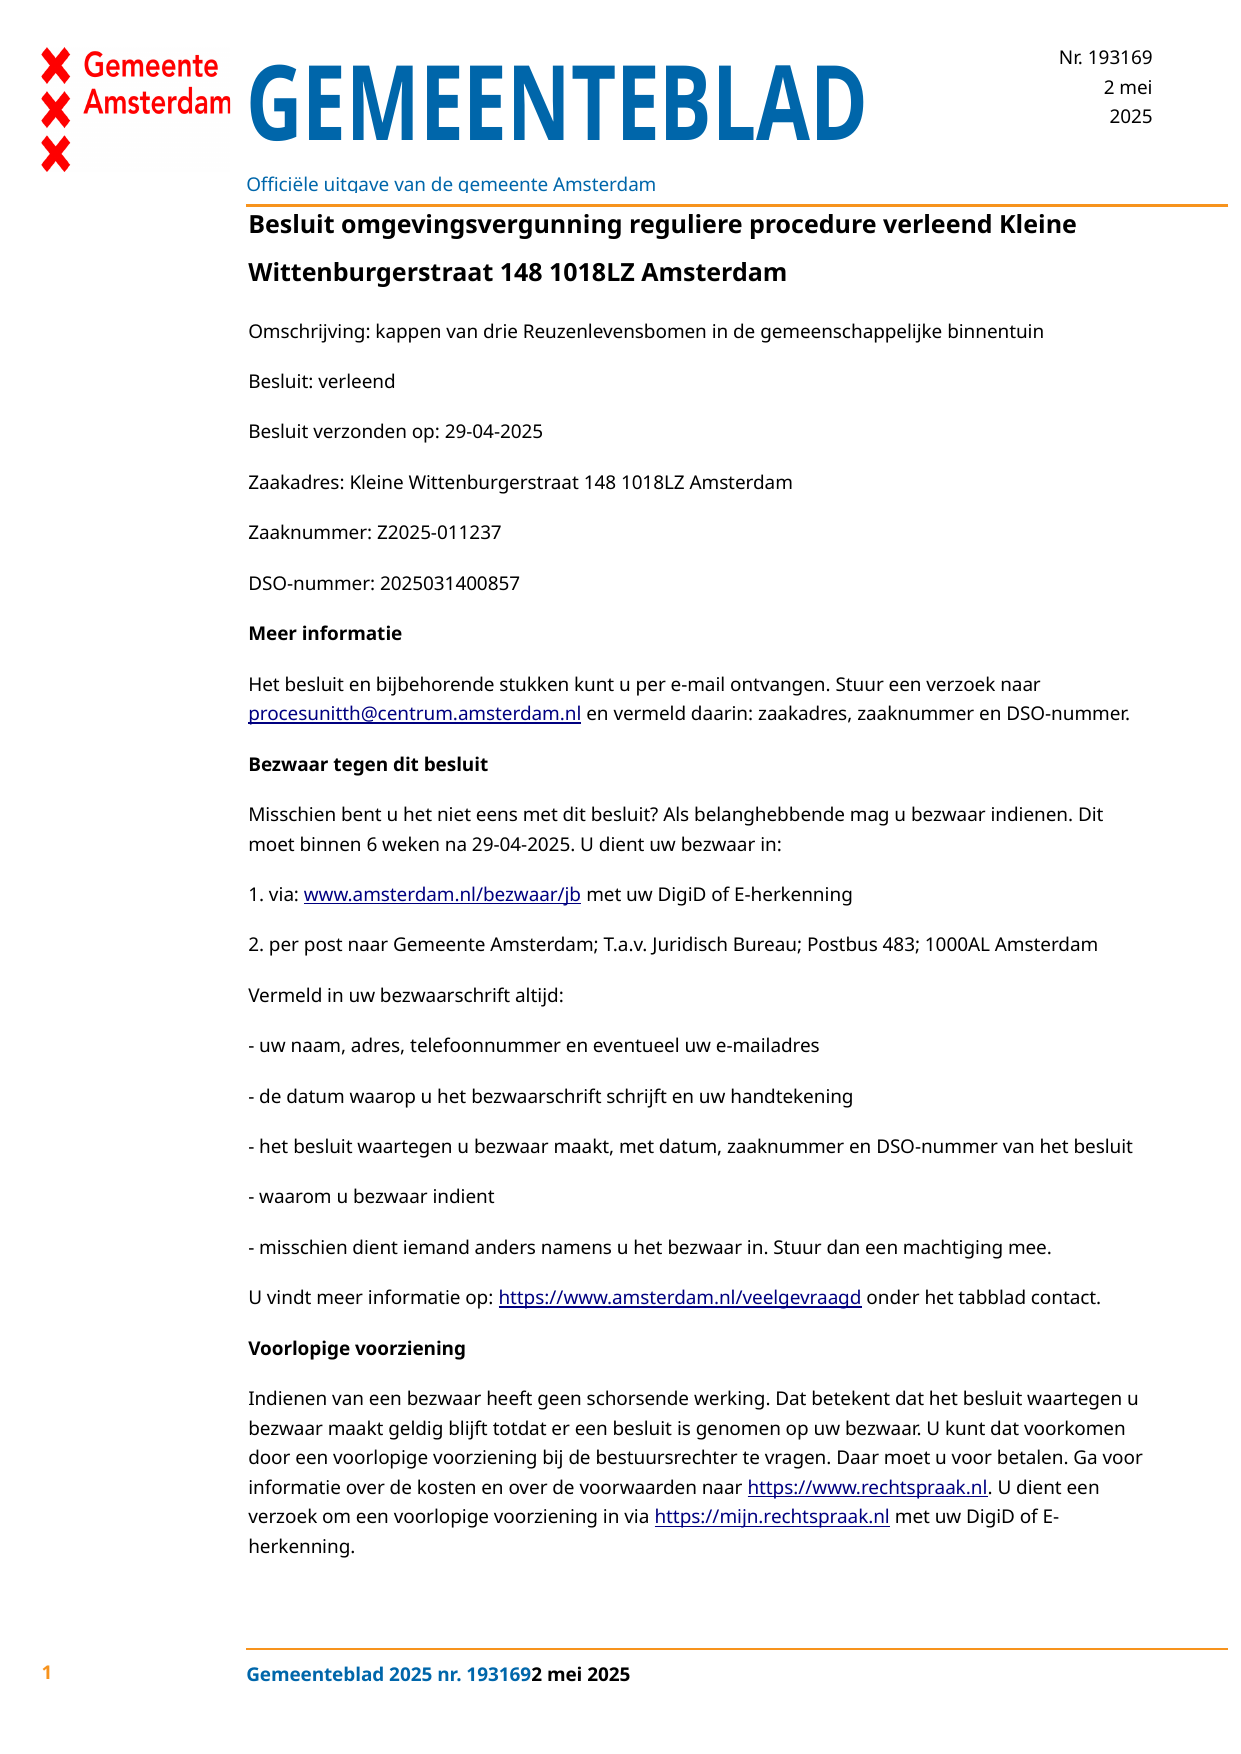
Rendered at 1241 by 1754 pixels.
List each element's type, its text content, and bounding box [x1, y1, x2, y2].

text Besluit: verleend [248, 368, 1152, 394]
picture [41, 47, 231, 172]
text Besluit omgevingsvergunning reguliere procedure verleend Kleine Wittenburgerstraat 148 1018LZ Amsterdam [248, 207, 1152, 288]
text Zaaknummer: Z2025-011237 [248, 519, 1152, 545]
text U vindt meer informatie op: https://www.amsterdam.nl/veelgevraagd onder het tabblad contact. [248, 1284, 1152, 1310]
text Indienen van een bezwaar heeft geen schorsende werking. Dat betekent dat het besluit waartegen u bezwaar maakt geldig blijft totdat er een besluit is genomen op uw bezwaar. U kunt dat voorkomen door een voorlopige voorziening bij de bestuursrechter te vragen. Daar moet u voor betalen. Ga voor informatie over de kosten en over de voorwaarden naar https://www.rechtspraak.nl. U dient een verzoek om een voorlopige voorziening in via https://mijn.rechtspraak.nl met uw DigiD of E-herkenning. [248, 1385, 1152, 1559]
text - waarom u bezwaar indient [248, 1184, 1152, 1209]
text Bezwaar tegen dit besluit [248, 751, 1152, 777]
text - uw naam, adres, telefoonnummer en eventueel uw e-mailadres [248, 1032, 1152, 1058]
text Besluit verzonden op: 29-04-2025 [248, 419, 1152, 444]
text Voorlopige voorziening [248, 1335, 1152, 1361]
text 1. via: www.amsterdam.nl/bezwaar/jb met uw DigiD of E-herkenning [248, 881, 1152, 907]
text - misschien dient iemand anders namens u het bezwaar in. Stuur dan een machtiging mee. [248, 1234, 1152, 1260]
text - het besluit waartegen u bezwaar maakt, met datum, zaaknummer en DSO-nummer van het besluit [248, 1133, 1152, 1159]
text - de datum waarop u het bezwaarschrift schrijft en uw handtekening [248, 1083, 1152, 1109]
text Het besluit en bijbehorende stukken kunt u per e-mail ontvangen. Stuur een verzoek naar procesunitth@centrum.amsterdam.nl en vermeld daarin: zaakadres, zaaknummer en DSO-nummer. [248, 671, 1152, 726]
text 2. per post naar Gemeente Amsterdam; T.a.v. Juridisch Bureau; Postbus 483; 1000AL Amsterdam [248, 932, 1152, 957]
text Vermeld in uw bezwaarschrift altijd: [248, 982, 1152, 1008]
text Omschrijving: kappen van drie Reuzenlevensbomen in de gemeenschappelijke binnentuin [248, 318, 1152, 344]
text Meer informatie [248, 620, 1152, 646]
text Zaakadres: Kleine Wittenburgerstraat 148 1018LZ Amsterdam [248, 469, 1152, 495]
text DSO-nummer: 2025031400857 [248, 570, 1152, 596]
text Misschien bent u het niet eens met dit besluit? Als belanghebbende mag u bezwaar indienen. Dit moet binnen 6 weken na 29-04-2025. U dient uw bezwaar in: [248, 801, 1152, 857]
